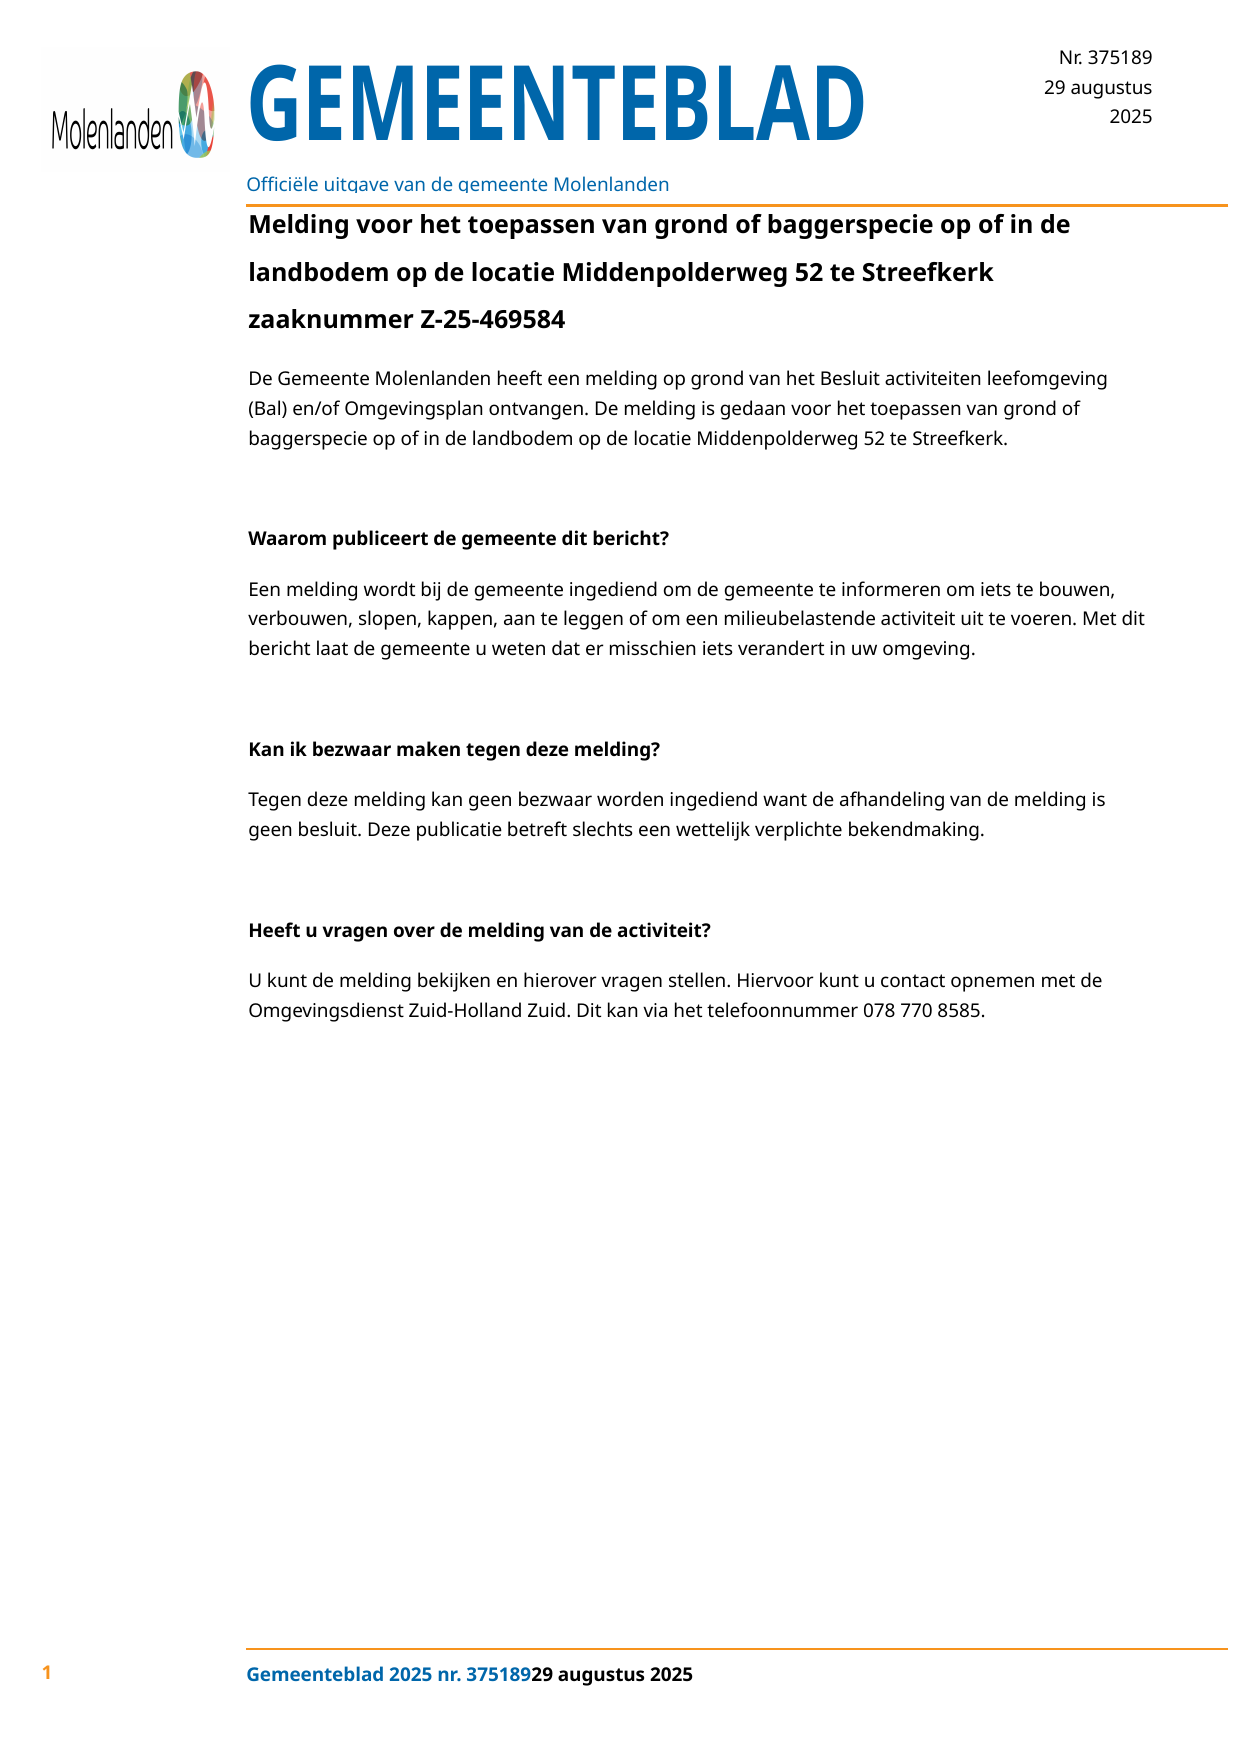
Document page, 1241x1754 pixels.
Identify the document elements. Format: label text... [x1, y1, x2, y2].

text Heeft u vragen over de melding van de activiteit? [248, 917, 1152, 942]
text Kan ik bezwaar maken tegen deze melding? [248, 736, 1152, 762]
text U kunt de melding bekijken en hierover vragen stellen. Hiervoor kunt u contact opnemen met de Omgevingsdienst Zuid-Holland Zuid. Dit kan via het telefoonnummer 078 770 8585. [248, 967, 1152, 1022]
text Een melding wordt bij de gemeente ingediend om de gemeente te informeren om iets te bouwen, verbouwen, slopen, kappen, aan te leggen of om een milieubelastende activiteit uit te voeren. Met dit bericht laat de gemeente u weten dat er misschien iets verandert in uw omgeving. [248, 576, 1152, 661]
text Tegen deze melding kan geen bezwaar worden ingediend want de afhandeling van de melding is geen besluit. Deze publicatie betreft slechts een wettelijk verplichte bekendmaking. [248, 786, 1152, 842]
text De Gemeente Molenlanden heeft een melding op grond van het Besluit activiteiten leefomgeving (Bal) en/of Omgevingsplan ontvangen. De melding is gedaan voor het toepassen van grond of baggerspecie op of in de landbodem op de locatie Middenpolderweg 52 te Streefkerk. [248, 366, 1152, 450]
text Waarom publiceert de gemeente dit bericht? [248, 526, 1152, 551]
picture [41, 47, 231, 172]
text Melding voor het toepassen van grond of baggerspecie op of in de landbodem op de locatie Middenpolderweg 52 te Streefkerk zaaknummer Z-25-469584 [248, 207, 1152, 336]
